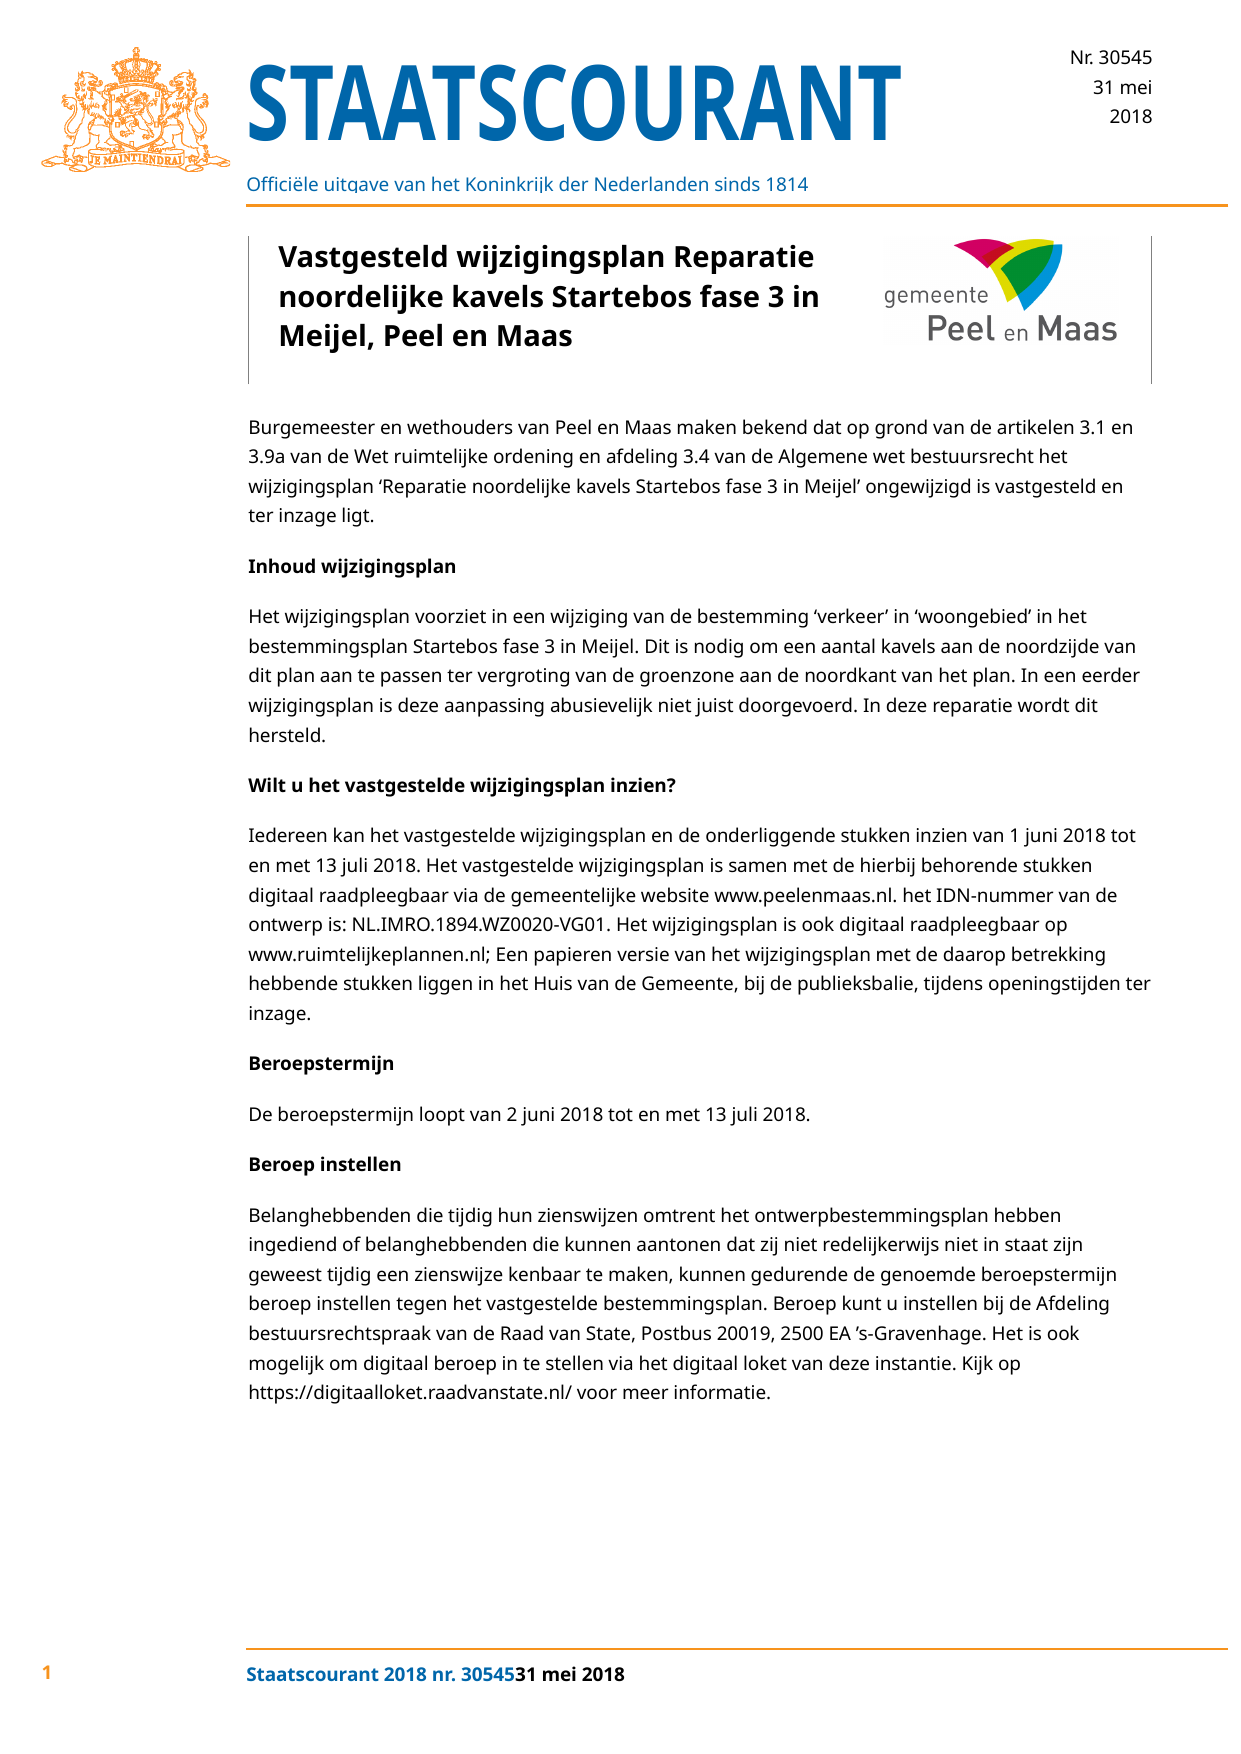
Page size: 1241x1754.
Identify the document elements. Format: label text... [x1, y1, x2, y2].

picture [882, 236, 1119, 345]
picture [41, 47, 231, 172]
text Het wijzigingsplan voorziet in een wijziging van de bestemming ‘verkeer’ in ‘woongebied’ in het bestemmingsplan Startebos fase 3 in Meijel. Dit is nodig om een aantal kavels aan de noordzijde van dit plan aan te passen ter vergroting van de groenzone aan de noordkant van het plan. In een eerder wijzigingsplan is deze aanpassing abusievelijk niet juist doorgevoerd. In deze reparatie wordt dit hersteld. [248, 603, 1152, 748]
text Iedereen kan het vastgestelde wijzigingsplan en de onderliggende stukken inzien van 1 juni 2018 tot en met 13 juli 2018. Het vastgestelde wijzigingsplan is samen met de hierbij behorende stukken digitaal raadpleegbaar via de gemeentelijke website www.peelenmaas.nl. het IDN-nummer van de ontwerp is: NL.IMRO.1894.WZ0020-VG01. Het wijzigingsplan is ook digitaal raadpleegbaar op www.ruimtelijkeplannen.nl; Een papieren versie van het wijzigingsplan met de daarop betrekking hebbende stukken liggen in het Huis van de Gemeente, bij de publieksbalie, tijdens openingstijden ter inzage. [248, 823, 1152, 1026]
table_header Vastgesteld wijzigingsplan Reparatie noordelijke kavels Startebos fase 3 in Meijel, Peel en Maas [249, 236, 850, 384]
text Burgemeester en wethouders van Peel en Maas maken bekend dat op grond van de artikelen 3.1 en 3.9a van de Wet ruimtelijke ordening en afdeling 3.4 van de Algemene wet bestuursrecht het wijzigingsplan ‘Reparatie noordelijke kavels Startebos fase 3 in Meijel’ ongewijzigd is vastgesteld en ter inzage ligt. [248, 414, 1152, 528]
text Wilt u het vastgestelde wijzigingsplan inzien? [248, 772, 1152, 798]
text De beroepstermijn loopt van 2 juni 2018 tot en met 13 juli 2018. [248, 1101, 1152, 1127]
text Belanghebbenden die tijdig hun zienswijzen omtrent het ontwerpbestemmingsplan hebben ingediend of belanghebbenden die kunnen aantonen dat zij niet redelijkerwijs niet in staat zijn geweest tijdig een zienswijze kenbaar te maken, kunnen gedurende de genoemde beroepstermijn beroep instellen tegen het vastgestelde bestemmingsplan. Beroep kunt u instellen bij de Afdeling bestuursrechtspraak van de Raad van State, Postbus 20019, 2500 EA ’s-Gravenhage. Het is ook mogelijk om digitaal beroep in te stellen via het digitaal loket van deze instantie. Kijk op https://digitaalloket.raadvanstate.nl/ voor meer informatie. [248, 1202, 1152, 1405]
text Beroep instellen [248, 1151, 1152, 1177]
text Beroepstermijn [248, 1051, 1152, 1076]
text Inhoud wijzigingsplan [248, 553, 1152, 579]
table_header [850, 236, 1151, 384]
